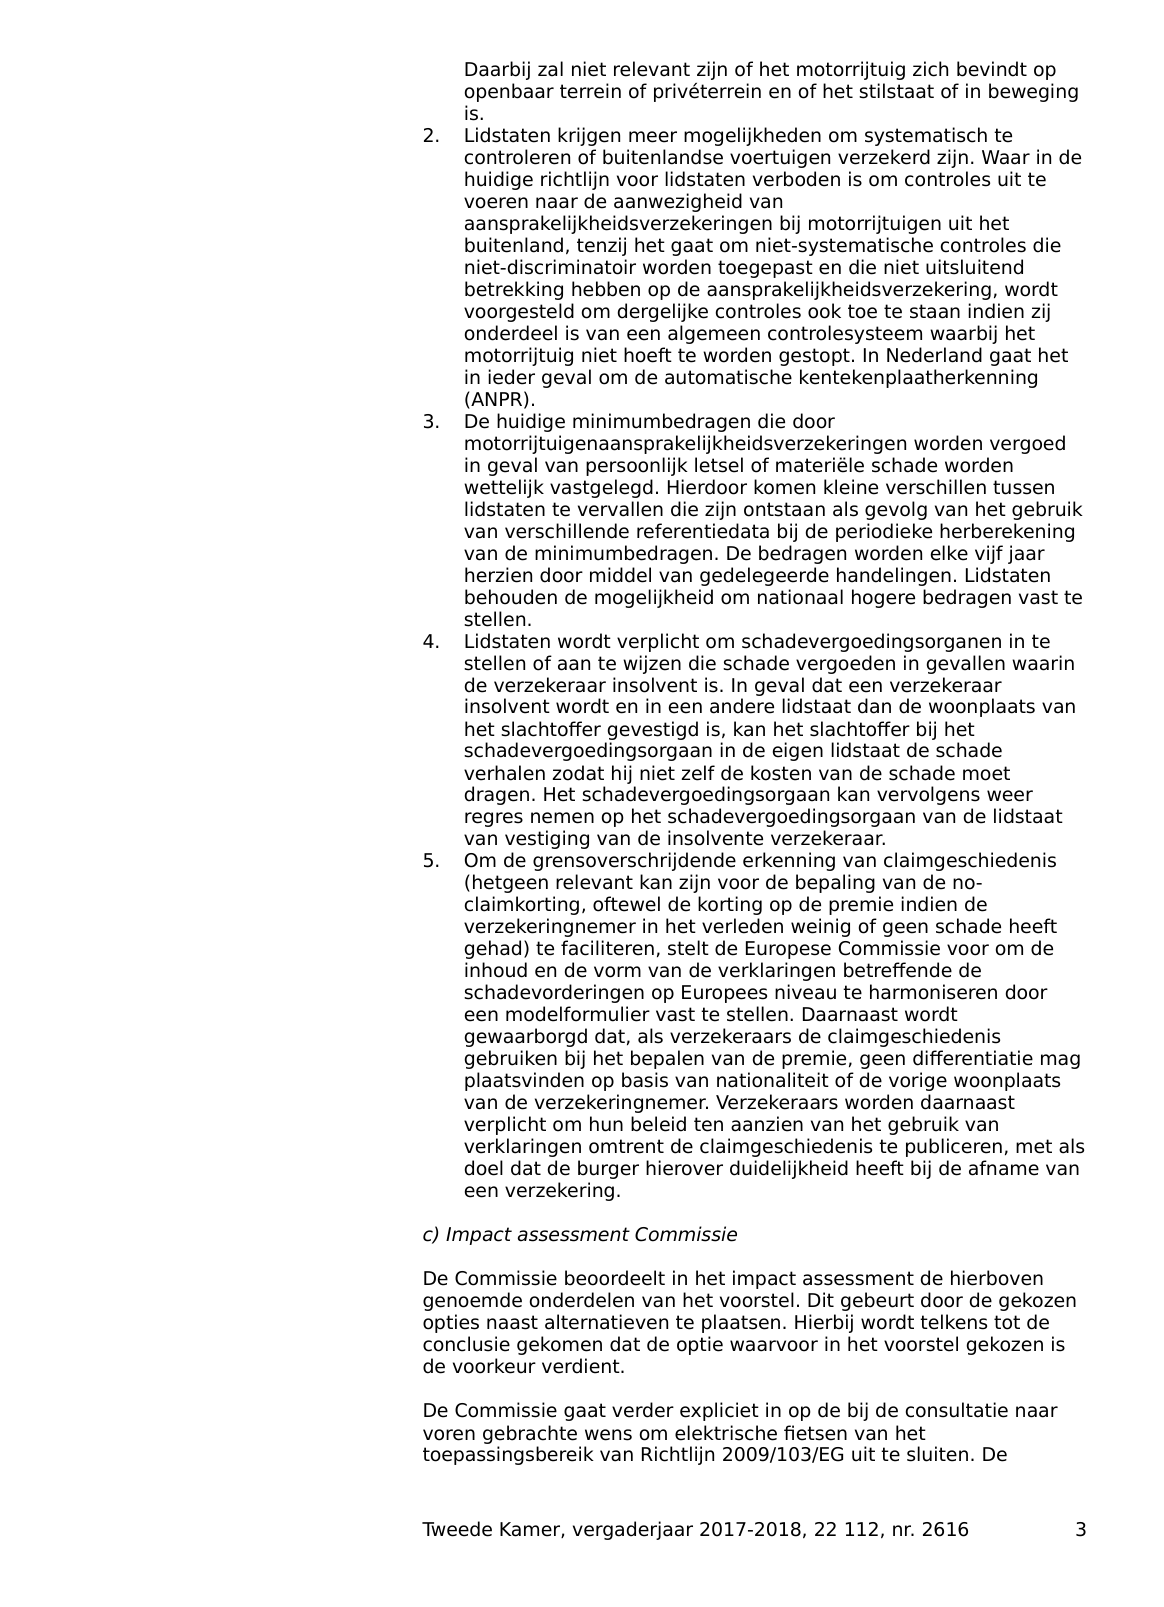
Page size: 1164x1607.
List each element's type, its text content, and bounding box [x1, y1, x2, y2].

text Daarbij zal niet relevant zijn of het motorrijtuig zich bevindt op openbaar terrein of privéterrein en of het stilstaat of in beweging is. [422, 59, 1087, 125]
text 4. Lidstaten wordt verplicht om schadevergoedingsorganen in te stellen of aan te wijzen die schade vergoeden in gevallen waarin de verzekeraar insolvent is. In geval dat een verzekeraar insolvent wordt en in een andere lidstaat dan de woonplaats van het slachtoffer gevestigd is, kan het slachtoffer bij het schadevergoedingsorgaan in de eigen lidstaat de schade verhalen zodat hij niet zelf de kosten van de schade moet dragen. Het schadevergoedingsorgaan kan vervolgens weer regres nemen op het schadevergoedingsorgaan van de lidstaat van vestiging van de insolvente verzekeraar. [422, 631, 1087, 850]
text 2. Lidstaten krijgen meer mogelijkheden om systematisch te controleren of buitenlandse voertuigen verzekerd zijn. Waar in de huidige richtlijn voor lidstaten verboden is om controles uit te voeren naar de aanwezigheid van aansprakelijkheidsverzekeringen bij motorrijtuigen uit het buitenland, tenzij het gaat om niet-systematische controles die niet-discriminatoir worden toegepast en die niet uitsluitend betrekking hebben op de aansprakelijkheidsverzekering, wordt voorgesteld om dergelijke controles ook toe te staan indien zij onderdeel is van een algemeen controlesysteem waarbij het motorrijtuig niet hoeft te worden gestopt. In Nederland gaat het in ieder geval om de automatische kentekenplaatherkenning (ANPR). [422, 125, 1087, 411]
text 5. Om de grensoverschrijdende erkenning van claimgeschiedenis (hetgeen relevant kan zijn voor de bepaling van de no-claimkorting, oftewel de korting op de premie indien de verzekeringnemer in het verleden weinig of geen schade heeft gehad) te faciliteren, stelt de Europese Commissie voor om de inhoud en de vorm van de verklaringen betreffende de schadevorderingen op Europees niveau te harmoniseren door een modelformulier vast te stellen. Daarnaast wordt gewaarborgd dat, als verzekeraars de claimgeschiedenis gebruiken bij het bepalen van de premie, geen differentiatie mag plaatsvinden op basis van nationaliteit of de vorige woonplaats van de verzekeringnemer. Verzekeraars worden daarnaast verplicht om hun beleid ten aanzien van het gebruik van verklaringen omtrent de claimgeschiedenis te publiceren, met als doel dat de burger hierover duidelijkheid heeft bij de afname van een verzekering. [422, 850, 1087, 1202]
subtitle c) Impact assessment Commissie [422, 1224, 1087, 1246]
text De Commissie gaat verder expliciet in op de bij de consultatie naar voren gebrachte wens om elektrische fietsen van het toepassingsbereik van Richtlijn 2009/103/EG uit te sluiten. De [422, 1400, 1087, 1466]
text 3. De huidige minimumbedragen die door motorrijtuigenaansprakelijkheidsverzekeringen worden vergoed in geval van persoonlijk letsel of materiële schade worden wettelijk vastgelegd. Hierdoor komen kleine verschillen tussen lidstaten te vervallen die zijn ontstaan als gevolg van het gebruik van verschillende referentiedata bij de periodieke herberekening van de minimumbedragen. De bedragen worden elke vijf jaar herzien door middel van gedelegeerde handelingen. Lidstaten behouden de mogelijkheid om nationaal hogere bedragen vast te stellen. [422, 411, 1087, 631]
text De Commissie beoordeelt in het impact assessment de hierboven genoemde onderdelen van het voorstel. Dit gebeurt door de gekozen opties naast alternatieven te plaatsen. Hierbij wordt telkens tot de conclusie gekomen dat de optie waarvoor in het voorstel gekozen is de voorkeur verdient. [422, 1268, 1087, 1378]
